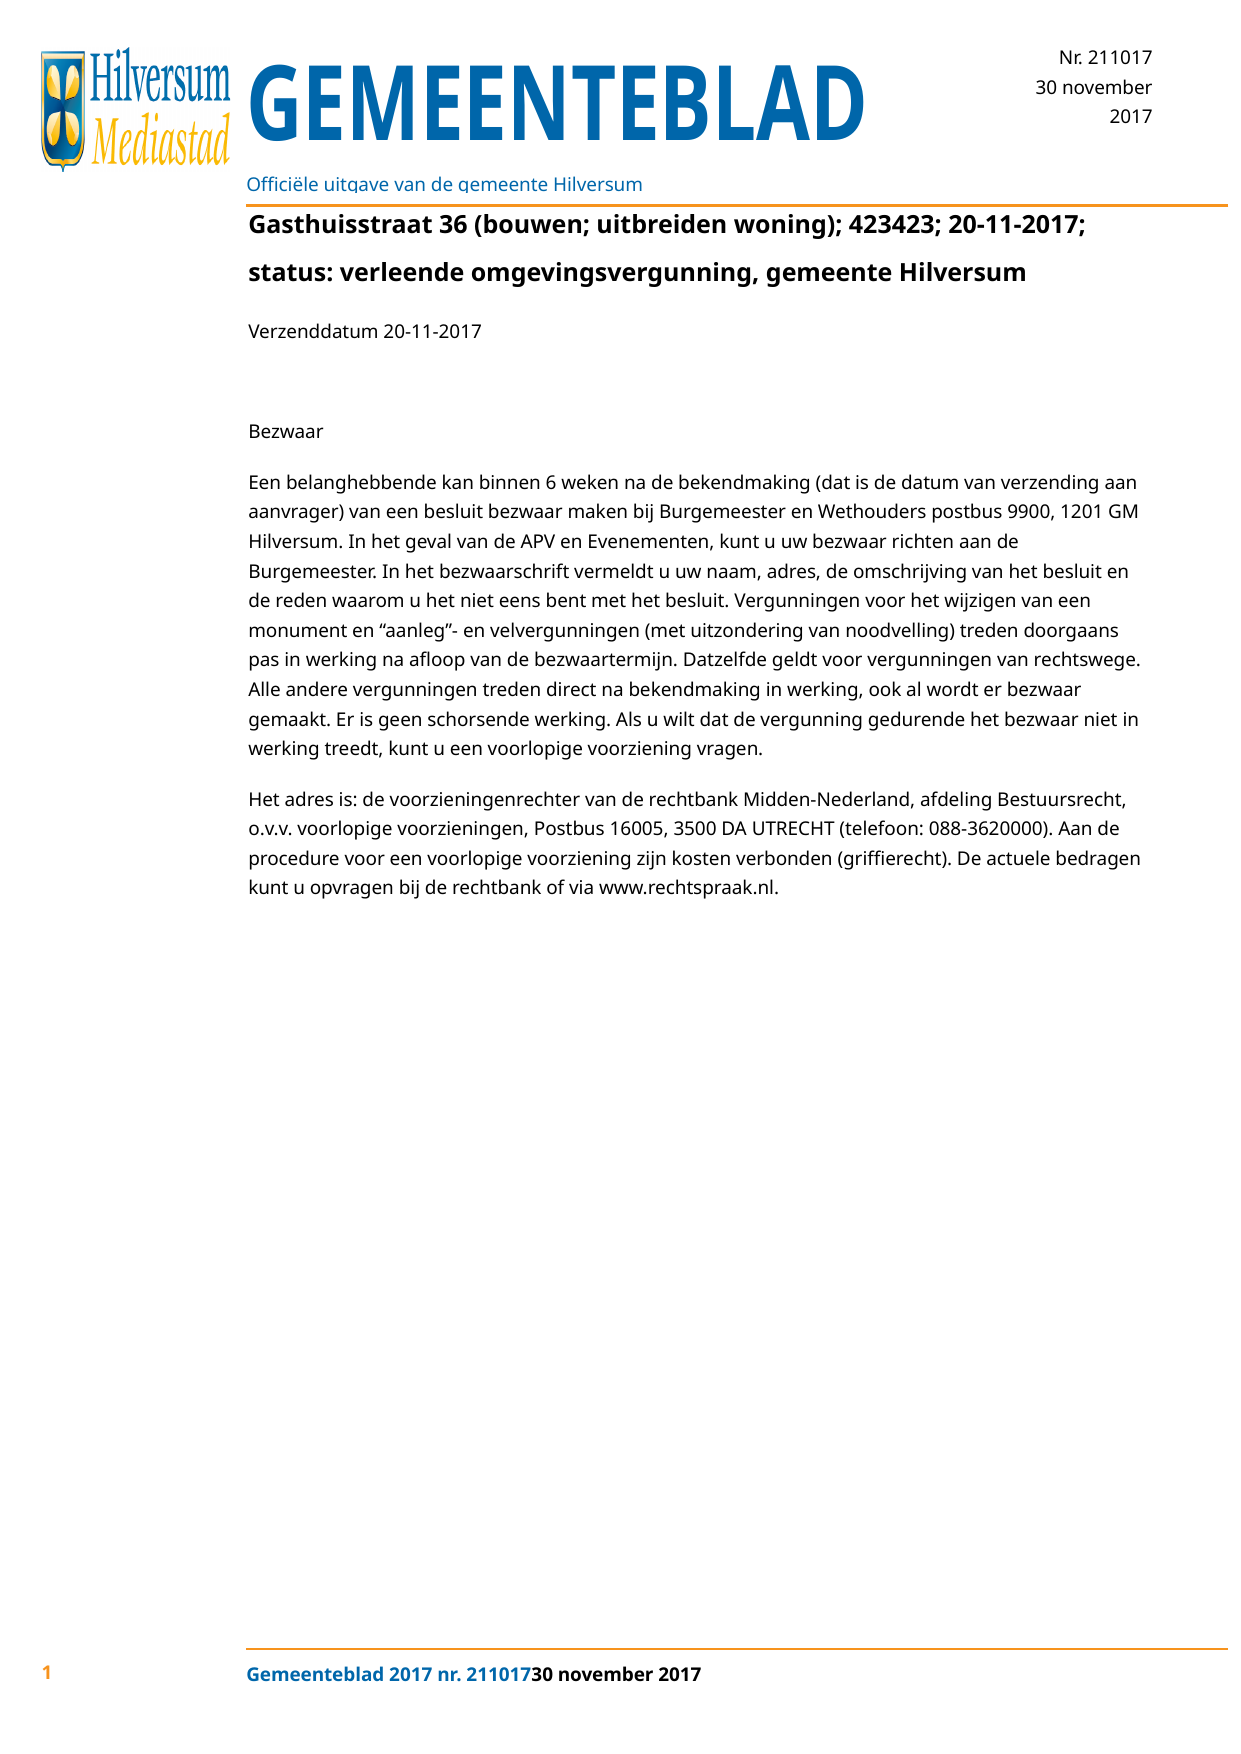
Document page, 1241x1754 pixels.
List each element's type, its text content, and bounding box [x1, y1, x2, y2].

text Gasthuisstraat 36 (bouwen; uitbreiden woning); 423423; 20-11-2017; status: verleende omgevingsvergunning, gemeente Hilversum [248, 207, 1152, 288]
text Verzenddatum 20-11-2017 [248, 318, 1152, 344]
text Bezwaar [248, 419, 1152, 444]
text Het adres is: de voorzieningenrechter van de rechtbank Midden-Nederland, afdeling Bestuursrecht, o.v.v. voorlopige voorzieningen, Postbus 16005, 3500 DA UTRECHT (telefoon: 088-3620000). Aan de procedure voor een voorlopige voorziening zijn kosten verbonden (griffierecht). De actuele bedragen kunt u opvragen bij de rechtbank of via www.rechtspraak.nl. [248, 786, 1152, 900]
text Een belanghebbende kan binnen 6 weken na de bekendmaking (dat is de datum van verzending aan aanvrager) van een besluit bezwaar maken bij Burgemeester en Wethouders postbus 9900, 1201 GM Hilversum. In het geval van de APV en Evenementen, kunt u uw bezwaar richten aan de Burgemeester. In het bezwaarschrift vermeldt u uw naam, adres, de omschrijving van het besluit en de reden waarom u het niet eens bent met het besluit. Vergunningen voor het wijzigen van een monument en “aanleg”- en velvergunningen (met uitzondering van noodvelling) treden doorgaans pas in werking na afloop van de bezwaartermijn. Datzelfde geldt voor vergunningen van rechtswege. Alle andere vergunningen treden direct na bekendmaking in werking, ook al wordt er bezwaar gemaakt. Er is geen schorsende werking. Als u wilt dat de vergunning gedurende het bezwaar niet in werking treedt, kunt u een voorlopige voorziening vragen. [248, 469, 1152, 761]
picture [41, 47, 231, 172]
